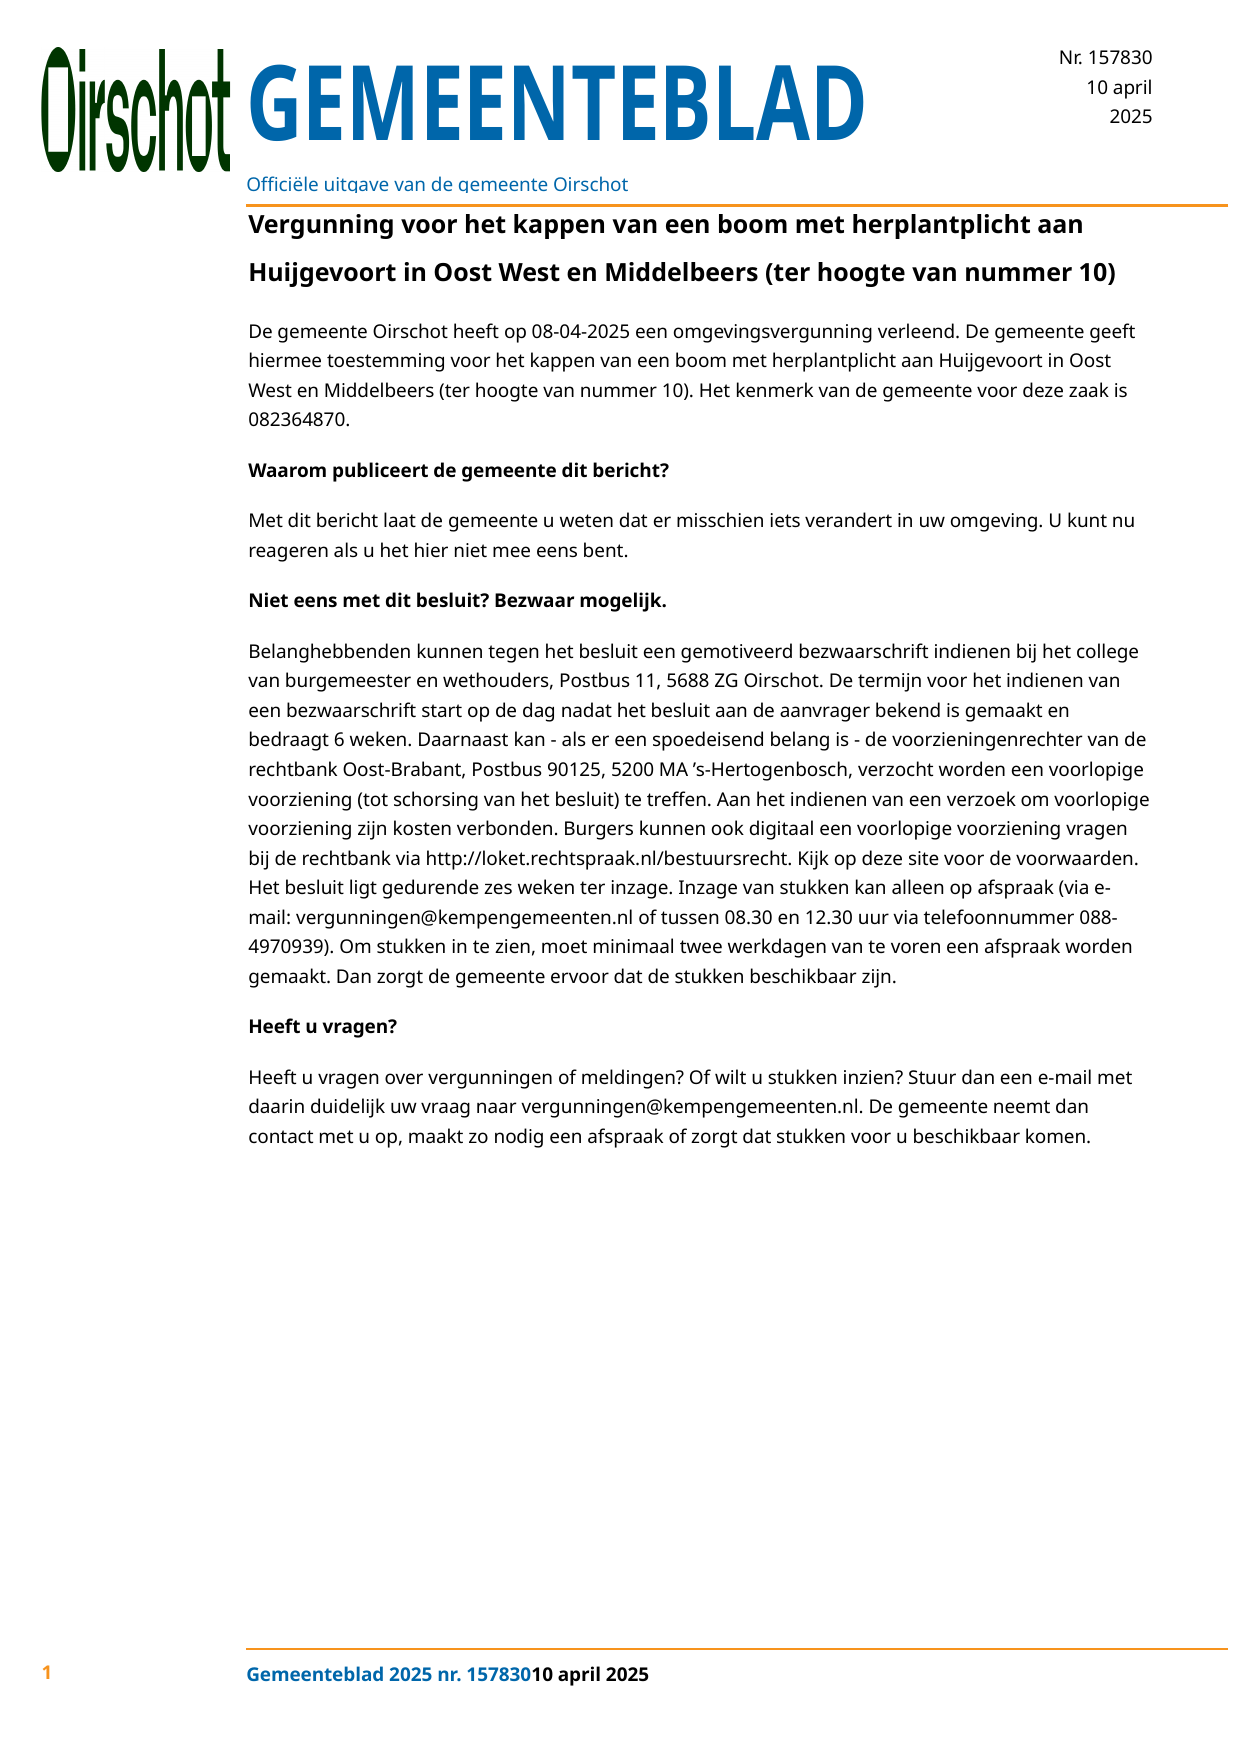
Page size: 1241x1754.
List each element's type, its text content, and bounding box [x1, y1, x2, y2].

text Niet eens met dit besluit? Bezwaar mogelijk. [248, 587, 1152, 613]
text Belanghebbenden kunnen tegen het besluit een gemotiveerd bezwaarschrift indienen bij het college van burgemeester en wethouders, Postbus 11, 5688 ZG Oirschot. De termijn voor het indienen van een bezwaarschrift start op de dag nadat het besluit aan de aanvrager bekend is gemaakt en bedraagt 6 weken. Daarnaast kan - als er een spoedeisend belang is - de voorzieningenrechter van de rechtbank Oost-Brabant, Postbus 90125, 5200 MA ’s-Hertogenbosch, verzocht worden een voorlopige voorziening (tot schorsing van het besluit) te treffen. Aan het indienen van een verzoek om voorlopige voorziening zijn kosten verbonden. Burgers kunnen ook digitaal een voorlopige voorziening vragen bij de rechtbank via http://loket.rechtspraak.nl/bestuursrecht. Kijk op deze site voor de voorwaarden. Het besluit ligt gedurende zes weken ter inzage. Inzage van stukken kan alleen op afspraak (via e-mail: vergunningen@kempengemeenten.nl of tussen 08.30 en 12.30 uur via telefoonnummer 088-4970939). Om stukken in te zien, moet minimaal twee werkdagen van te voren een afspraak worden gemaakt. Dan zorgt de gemeente ervoor dat de stukken beschikbaar zijn. [248, 638, 1152, 989]
text Vergunning voor het kappen van een boom met herplantplicht aan Huijgevoort in Oost West en Middelbeers (ter hoogte van nummer 10) [248, 207, 1152, 288]
text Met dit bericht laat de gemeente u weten dat er misschien iets verandert in uw omgeving. U kunt nu reageren als u het hier niet mee eens bent. [248, 507, 1152, 563]
text Heeft u vragen? [248, 1014, 1152, 1039]
text Heeft u vragen over vergunningen of meldingen? Of wilt u stukken inzien? Stuur dan een e-mail met daarin duidelijk uw vraag naar vergunningen@kempengemeenten.nl. De gemeente neemt dan contact met u op, maakt zo nodig een afspraak of zorgt dat stukken voor u beschikbaar komen. [248, 1064, 1152, 1149]
text Waarom publiceert de gemeente dit bericht? [248, 457, 1152, 483]
text De gemeente Oirschot heeft op 08-04-2025 een omgevingsvergunning verleend. De gemeente geeft hiermee toestemming voor het kappen van een boom met herplantplicht aan Huijgevoort in Oost West en Middelbeers (ter hoogte van nummer 10). Het kenmerk van de gemeente voor deze zaak is 082364870. [248, 318, 1152, 432]
picture [41, 47, 231, 172]
